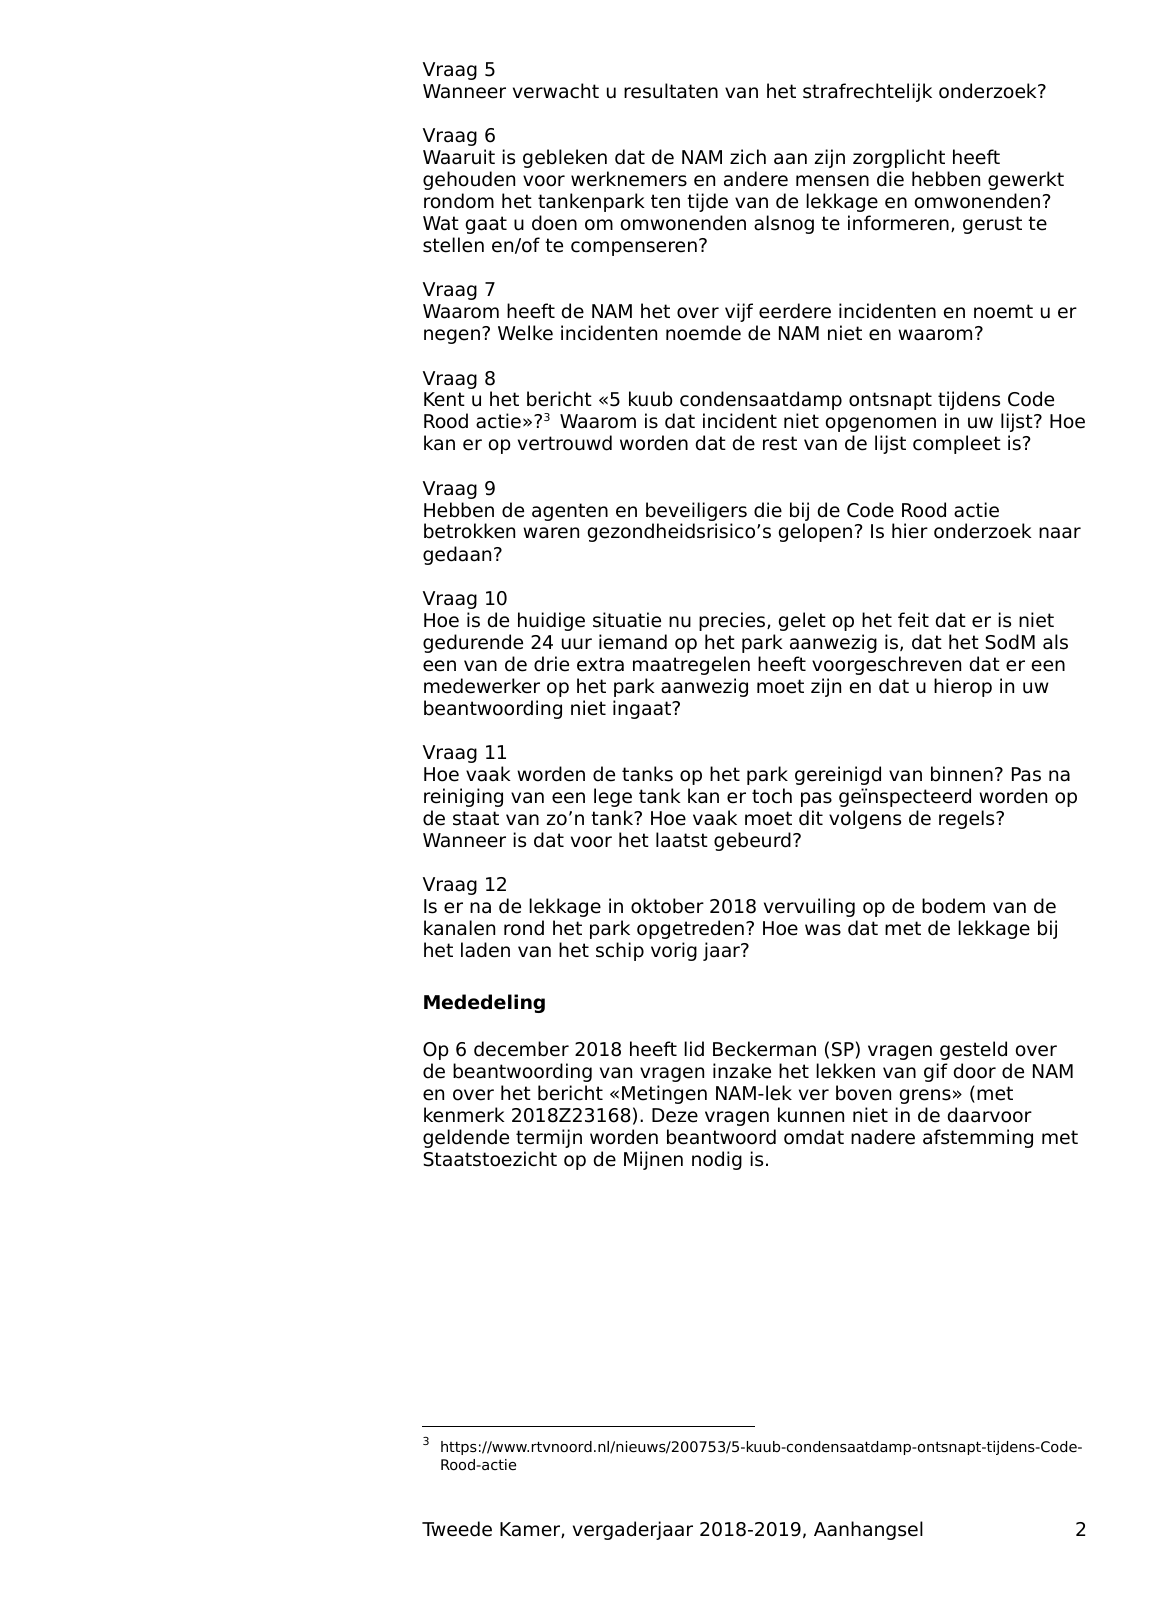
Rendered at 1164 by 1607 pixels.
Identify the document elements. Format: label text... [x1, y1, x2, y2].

text Op 6 december 2018 heeft lid Beckerman (SP) vragen gesteld over de beantwoording van vragen inzake het lekken van gif door de NAM en over het bericht «Metingen NAM-lek ver boven grens» (met kenmerk 2018Z23168). Deze vragen kunnen niet in de daarvoor geldende termijn worden beantwoord omdat nadere afstemming met Staatstoezicht op de Mijnen nodig is. [422, 1039, 1087, 1171]
text Vraag 9 [422, 477, 1087, 499]
text Vraag 7 [422, 279, 1087, 301]
text Hoe is de huidige situatie nu precies, gelet op het feit dat er is niet gedurende 24 uur iemand op het park aanwezig is, dat het SodM als een van de drie extra maatregelen heeft voorgeschreven dat er een medewerker op het park aanwezig moet zijn en dat u hierop in uw beantwoording niet ingaat? [422, 609, 1087, 719]
text Wanneer verwacht u resultaten van het strafrechtelijk onderzoek? [422, 81, 1087, 103]
subtitle Mededeling [422, 992, 1087, 1014]
text Vraag 12 [422, 874, 1087, 896]
text Waaruit is gebleken dat de NAM zich aan zijn zorgplicht heeft gehouden voor werknemers en andere mensen die hebben gewerkt rondom het tankenpark ten tijde van de lekkage en omwonenden? Wat gaat u doen om omwonenden alsnog te informeren, gerust te stellen en/of te compenseren? [422, 147, 1087, 257]
text Hebben de agenten en beveiligers die bij de Code Rood actie betrokken waren gezondheidsrisico’s gelopen? Is hier onderzoek naar gedaan? [422, 499, 1087, 565]
text Is er na de lekkage in oktober 2018 vervuiling op de bodem van de kanalen rond het park opgetreden? Hoe was dat met de lekkage bij het laden van het schip vorig jaar? [422, 896, 1087, 962]
text Vraag 5 [422, 59, 1087, 81]
text Vraag 11 [422, 742, 1087, 764]
text https://www.rtvnoord.nl/nieuws/200753/5-kuub-condensaatdamp-ontsnapt-tijdens-Code-Rood-actie [422, 1435, 1087, 1474]
text Vraag 8 [422, 367, 1087, 389]
text Waarom heeft de NAM het over vijf eerdere incidenten en noemt u er negen? Welke incidenten noemde de NAM niet en waarom? [422, 301, 1087, 345]
text Vraag 6 [422, 125, 1087, 147]
text Vraag 10 [422, 588, 1087, 609]
text Kent u het bericht «5 kuub condensaatdamp ontsnapt tijdens Code Rood actie»? Waarom is dat incident niet opgenomen in uw lijst? Hoe kan er op vertrouwd worden dat de rest van de lijst compleet is? [422, 389, 1087, 455]
text Hoe vaak worden de tanks op het park gereinigd van binnen? Pas na reiniging van een lege tank kan er toch pas geïnspecteerd worden op de staat van zo’n tank? Hoe vaak moet dit volgens de regels? Wanneer is dat voor het laatst gebeurd? [422, 764, 1087, 852]
